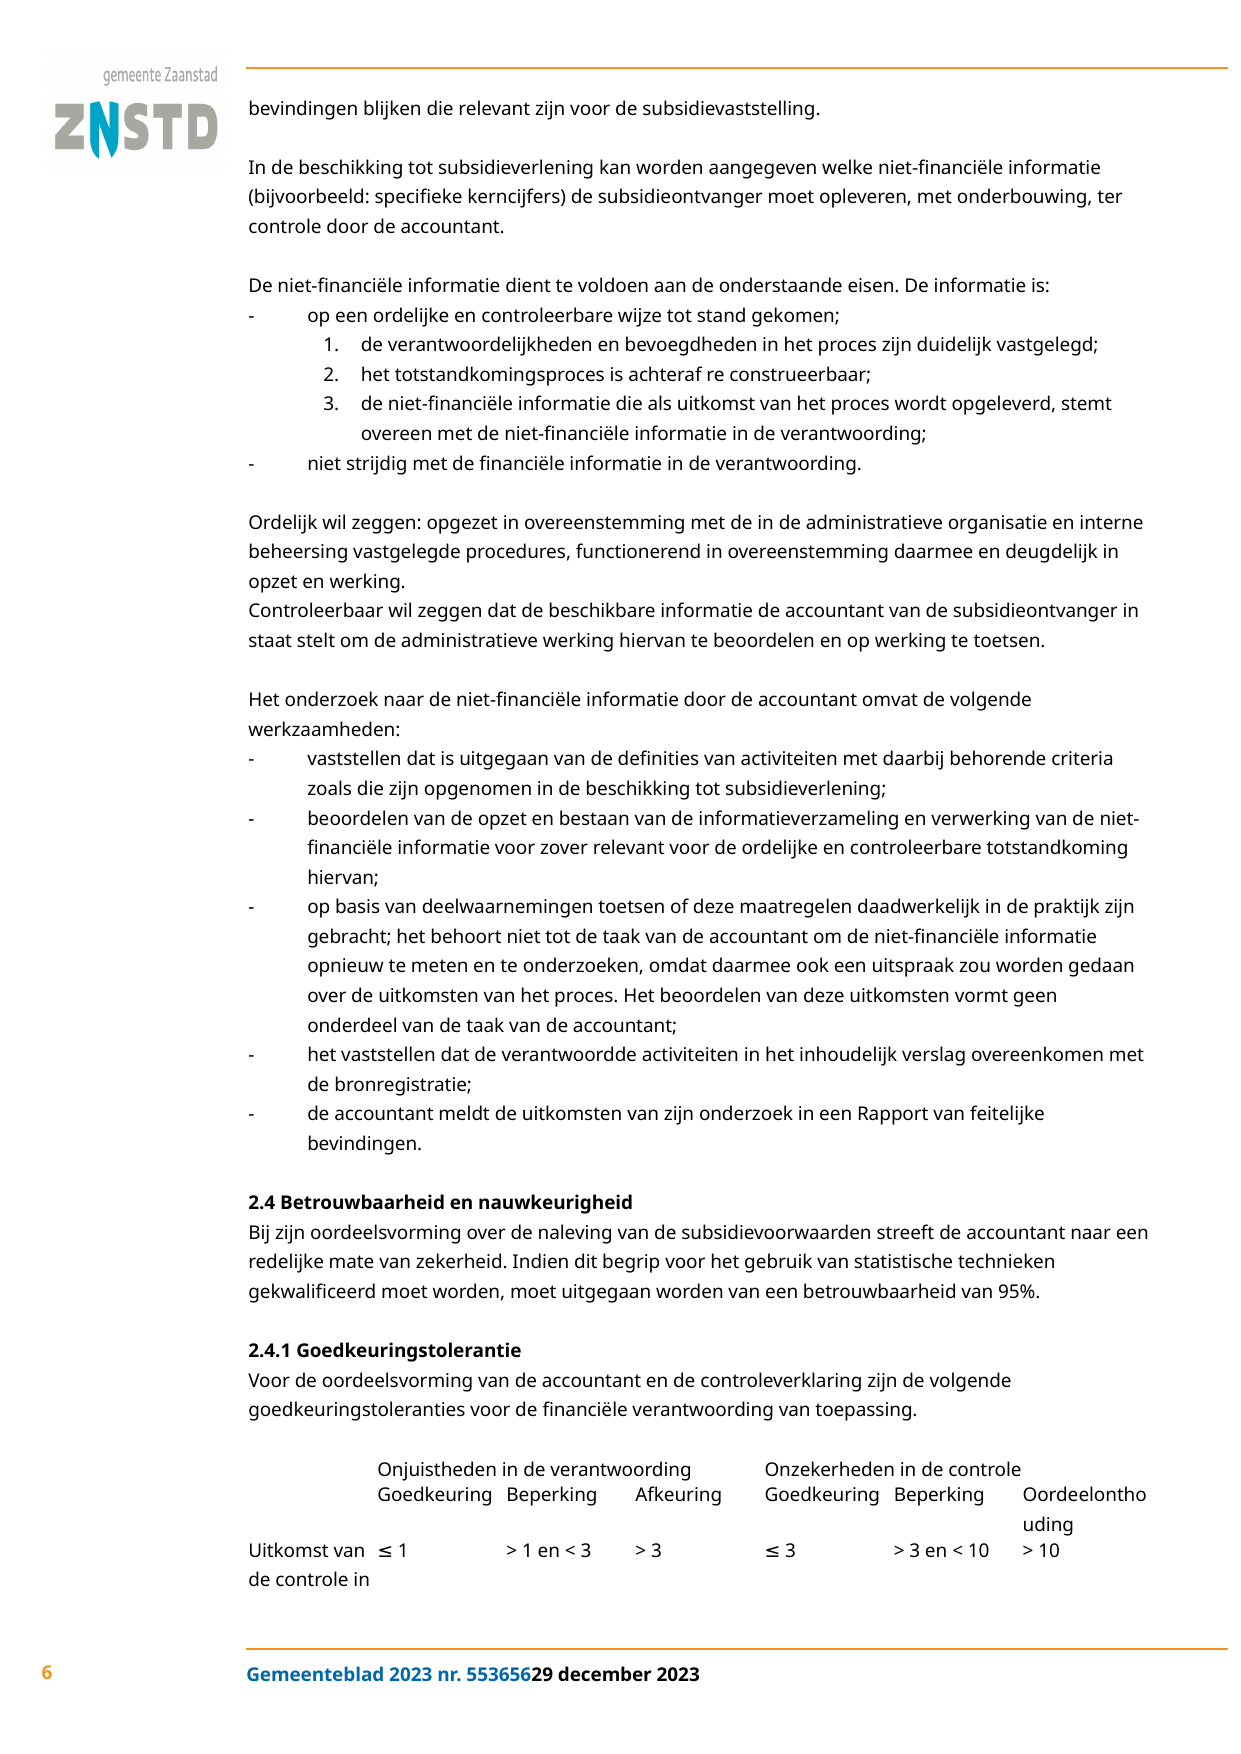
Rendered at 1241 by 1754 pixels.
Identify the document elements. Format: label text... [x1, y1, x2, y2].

table_cell > 3 [635, 1537, 764, 1592]
list beoordelen van de opzet en bestaan van de informatieverzameling en verwerking van de niet-financiële informatie voor zover relevant voor de ordelijke en controleerbare totstandkoming hiervan; [248, 805, 1152, 890]
list het vaststellen dat de verantwoordde activiteiten in het inhoudelijk verslag overeenkomen met de bronregistratie; [248, 1041, 1152, 1097]
table_cell Goedkeuring [764, 1481, 893, 1537]
table_cell Beperking [506, 1481, 635, 1537]
table_cell ≤ 1 [377, 1537, 506, 1592]
text Het onderzoek naar de niet-financiële informatie door de accountant omvat de volgende werkzaamheden: [248, 686, 1152, 742]
table_cell > 1 en < 3 [506, 1537, 635, 1592]
list vaststellen dat is uitgegaan van de definities van activiteiten met daarbij behorende criteria zoals die zijn opgenomen in de beschikking tot subsidieverlening; [248, 746, 1152, 801]
text Bij zijn oordeelsvorming over de naleving van de subsidievoorwaarden streeft de accountant naar een redelijke mate van zekerheid. Indien dit begrip voor het gebruik van statistische technieken gekwalificeerd moet worden, moet uitgegaan worden van een betrouwbaarheid van 95%. [248, 1219, 1152, 1304]
table_cell ≤ 3 [764, 1537, 893, 1592]
table_header [248, 1456, 377, 1481]
text Ordelijk wil zeggen: opgezet in overeenstemming met de in de administratieve organisatie en interne beheersing vastgelegde procedures, functionerend in overeenstemming daarmee en deugdelijk in opzet en werking. [248, 509, 1152, 594]
text In de beschikking tot subsidieverlening kan worden aangegeven welke niet-financiële informatie (bijvoorbeeld: specifieke kerncijfers) de subsidieontvanger moet opleveren, met onderbouwing, ter controle door de accountant. [248, 154, 1152, 239]
list de accountant meldt de uitkomsten van zijn onderzoek in een Rapport van feitelijke bevindingen. [248, 1101, 1152, 1156]
text Voor de oordeelsvorming van de accountant en de controleverklaring zijn de volgende [248, 1367, 1152, 1393]
list de verantwoordelijkheden en bevoegdheden in het proces zijn duidelijk vastgelegd; [323, 331, 1152, 357]
text goedkeuringstoleranties voor de financiële verantwoording van toepassing. [248, 1396, 1152, 1422]
table_cell Oordeelonthouding [1023, 1481, 1152, 1537]
list het totstandkomingsproces is achteraf re construeerbaar; [323, 361, 1152, 387]
text 2.4.1 Goedkeuringstolerantie [248, 1337, 1152, 1363]
text De niet-financiële informatie dient te voldoen aan de onderstaande eisen. De informatie is: [248, 272, 1152, 298]
table_cell > 3 en < 10 [894, 1537, 1022, 1592]
table_cell Beperking [894, 1481, 1022, 1537]
table_cell [248, 1481, 377, 1537]
list op basis van deelwaarnemingen toetsen of deze maatregelen daadwerkelijk in de praktijk zijn gebracht; het behoort niet tot de taak van de accountant om de niet-financiële informatie opnieuw te meten en te onderzoeken, omdat daarmee ook een uitspraak zou worden gedaan over de uitkomsten van het proces. Het beoordelen van deze uitkomsten vormt geen onderdeel van de taak van de accountant; [248, 893, 1152, 1038]
text bevindingen blijken die relevant zijn voor de subsidievaststelling. [248, 95, 1152, 121]
table_cell Afkeuring [635, 1481, 764, 1537]
list niet strijdig met de financiële informatie in de verantwoording. [248, 450, 1152, 476]
list de niet-financiële informatie die als uitkomst van het proces wordt opgeleverd, stemt overeen met de niet-financiële informatie in de verantwoording; [323, 391, 1152, 446]
text 2.4 Betrouwbaarheid en nauwkeurigheid [248, 1189, 1152, 1215]
table_cell Goedkeuring [377, 1481, 506, 1537]
table_cell > 10 [1023, 1537, 1152, 1592]
table_header Onzekerheden in de controle [764, 1456, 1152, 1481]
text Controleerbaar wil zeggen dat de beschikbare informatie de accountant van de subsidieontvanger in staat stelt om de administratieve werking hiervan te beoordelen en op werking te toetsen. [248, 598, 1152, 653]
table_cell Uitkomst van de controle in [248, 1537, 377, 1592]
table_header Onjuistheden in de verantwoording [377, 1456, 764, 1481]
list op een ordelijke en controleerbare wijze tot stand gekomen; [248, 302, 1152, 328]
picture [41, 47, 231, 172]
